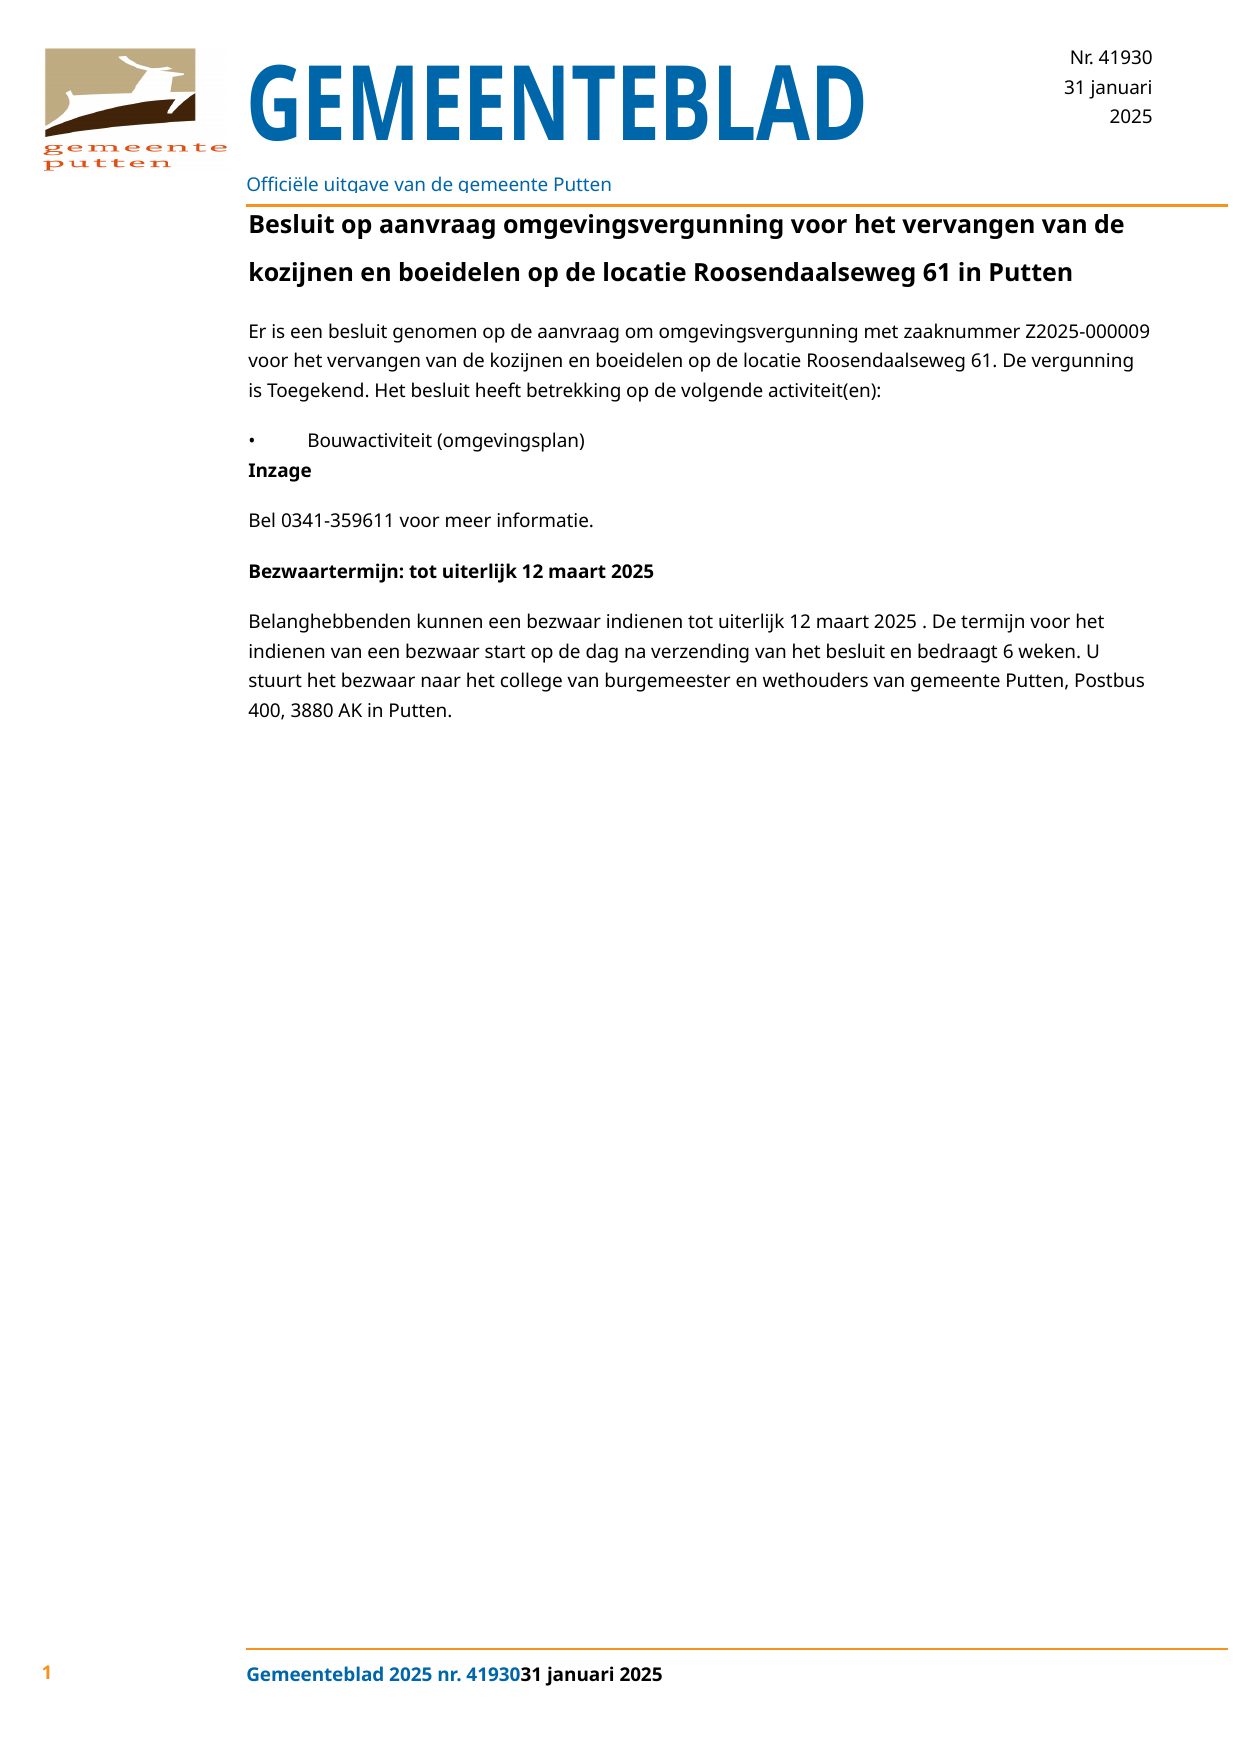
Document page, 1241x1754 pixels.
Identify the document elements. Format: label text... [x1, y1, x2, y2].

text Er is een besluit genomen op de aanvraag om omgevingsvergunning met zaaknummer Z2025-000009 voor het vervangen van de kozijnen en boeidelen op de locatie Roosendaalseweg 61. De vergunning is Toegekend. Het besluit heeft betrekking op de volgende activiteit(en): [248, 318, 1152, 403]
picture [41, 47, 231, 172]
text Bel 0341-359611 voor meer informatie. [248, 507, 1152, 533]
text Belanghebbenden kunnen een bezwaar indienen tot uiterlijk 12 maart 2025 . De termijn voor het indienen van een bezwaar start op de dag na verzending van het besluit en bedraagt 6 weken. U stuurt het bezwaar naar het college van burgemeester en wethouders van gemeente Putten, Postbus 400, 3880 AK in Putten. [248, 608, 1152, 723]
text Besluit op aanvraag omgevingsvergunning voor het vervangen van de kozijnen en boeidelen op de locatie Roosendaalseweg 61 in Putten [248, 207, 1152, 288]
list Bouwactiviteit (omgevingsplan) [248, 427, 1152, 453]
text Bezwaartermijn: tot uiterlijk 12 maart 2025 [248, 558, 1152, 584]
text Inzage [248, 457, 1152, 483]
